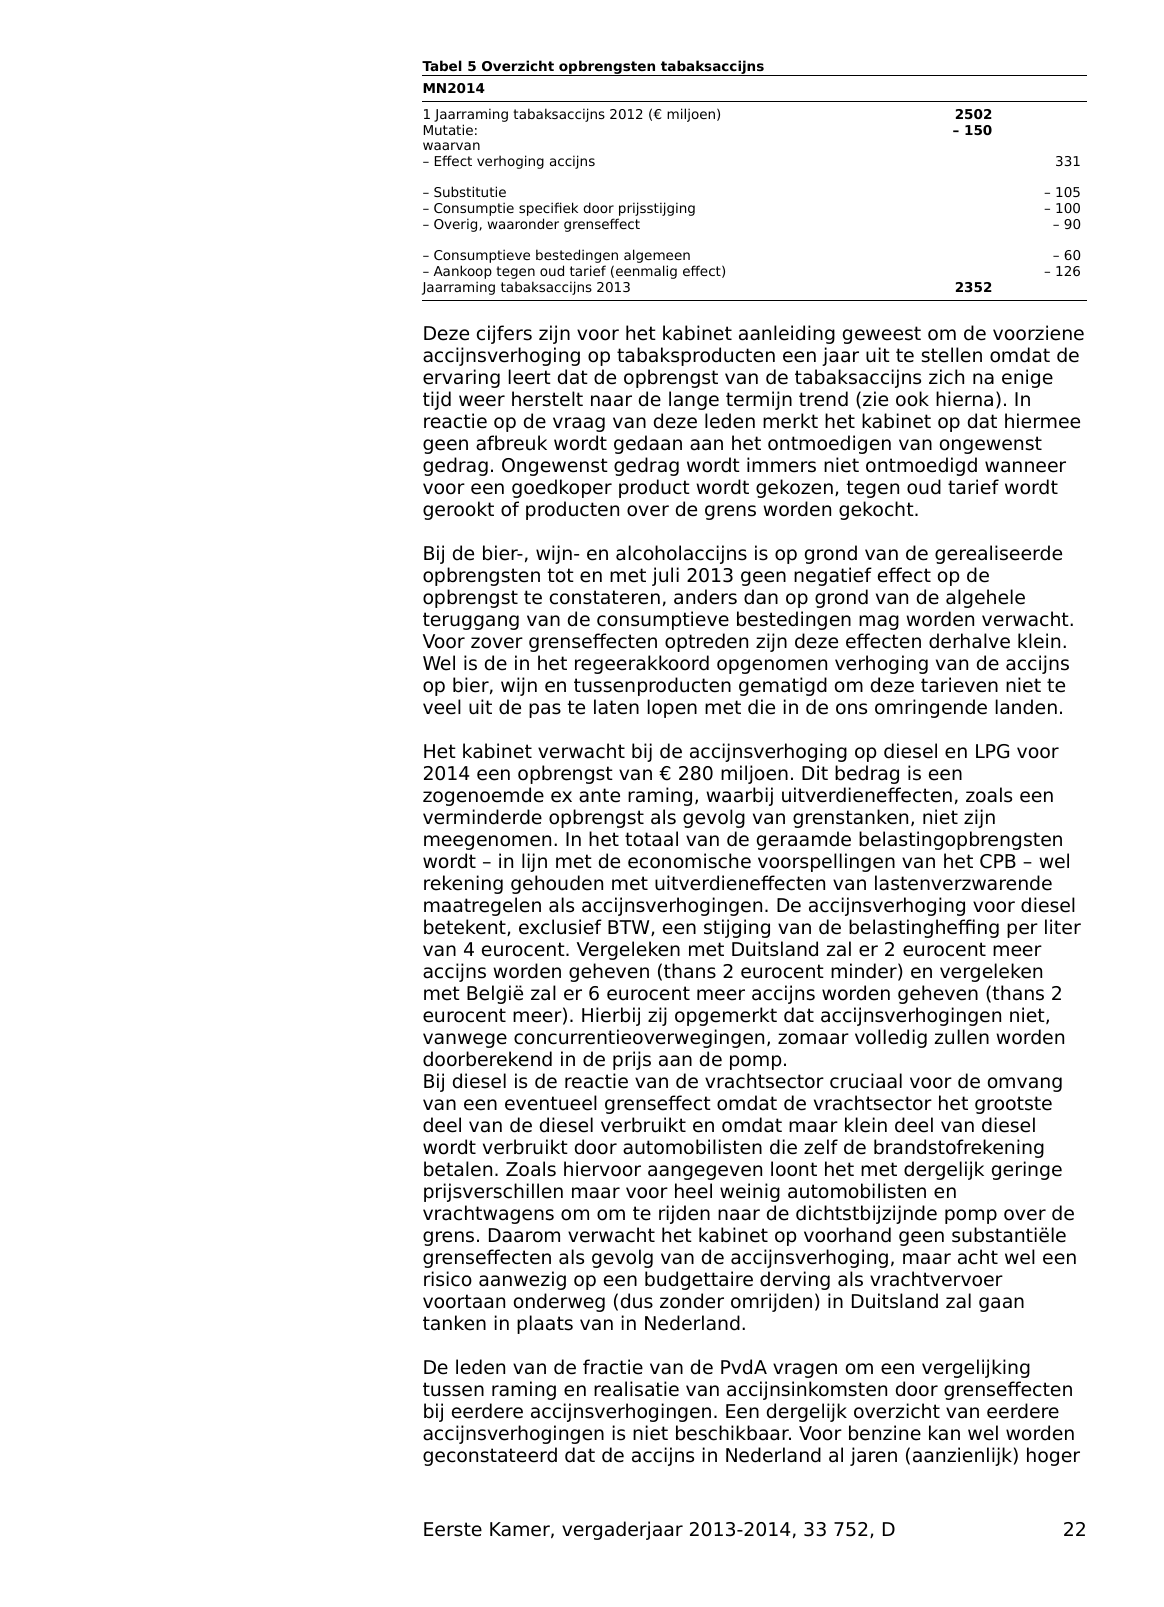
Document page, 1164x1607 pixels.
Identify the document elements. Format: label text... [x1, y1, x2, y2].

text De leden van de fractie van de PvdA vragen om een vergelijking tussen raming en realisatie van accijnsinkomsten door grenseffecten bij eerdere accijnsverhogingen. Een dergelijk overzicht van eerdere accijnsverhogingen is niet beschikbaar. Voor benzine kan wel worden geconstateerd dat de accijns in Nederland al jaren (aanzienlijk) hoger [422, 1357, 1087, 1467]
table_cell [910, 154, 998, 169]
text Bij diesel is de reactie van de vrachtsector cruciaal voor de omvang van een eventueel grenseffect omdat de vrachtsector het grootste deel van de diesel verbruikt en omdat maar klein deel van diesel wordt verbruikt door automobilisten die zelf de brandstofrekening betalen. Zoals hiervoor aangegeven loont het met dergelijk geringe prijsverschillen maar voor heel weinig automobilisten en vrachtwagens om om te rijden naar de dichtstbijzijnde pomp over de grens. Daarom verwacht het kabinet op voorhand geen substantiële grenseffecten als gevolg van de accijnsverhoging, maar acht wel een risico aanwezig op een budgettaire derving als vrachtvervoer voortaan onderweg (dus zonder omrijden) in Duitsland zal gaan tanken in plaats van in Nederland. [422, 1071, 1087, 1335]
table_cell [910, 264, 998, 280]
table_cell [998, 170, 1087, 185]
table_cell – Effect verhoging accijns [422, 154, 909, 169]
table_cell – Consumptie specifiek door prijsstijging [422, 201, 909, 217]
table_cell MN2014 [422, 76, 998, 101]
table_cell [422, 170, 909, 185]
table_cell Jaarraming tabaksaccijns 2013 [422, 280, 909, 300]
text Bij de bier-, wijn- en alcoholaccijns is op grond van de gerealiseerde opbrengsten tot en met juli 2013 geen negatief effect op de opbrengst te constateren, anders dan op grond van de algehele teruggang van de consumptieve bestedingen mag worden verwacht. Voor zover grenseffecten optreden zijn deze effecten derhalve klein. Wel is de in het regeerakkoord opgenomen verhoging van de accijns op bier, wijn en tussenproducten gematigd om deze tarieven niet te veel uit de pas te laten lopen met die in de ons omringende landen. [422, 543, 1087, 719]
table_cell [998, 138, 1087, 154]
table_cell [910, 138, 998, 154]
table_cell [998, 123, 1087, 138]
table_cell – Overig, waaronder grenseffect [422, 217, 909, 232]
table_cell [998, 102, 1087, 122]
table_header Tabel 5 Overzicht opbrengsten tabaksaccijns [422, 59, 1087, 75]
table_cell [910, 217, 998, 232]
table_cell [910, 233, 998, 248]
table_cell [422, 233, 909, 248]
table_cell – Substitutie [422, 185, 909, 201]
table_cell – 150 [910, 123, 998, 138]
table_cell [910, 201, 998, 217]
table_cell waarvan [422, 138, 909, 154]
table_cell [998, 280, 1087, 300]
table_cell 2502 [910, 102, 998, 122]
table_cell [998, 76, 1087, 101]
table_cell 331 [998, 154, 1087, 169]
table_cell – 100 [998, 201, 1087, 217]
table_cell – Consumptieve bestedingen algemeen [422, 248, 909, 264]
table_cell – 126 [998, 264, 1087, 280]
text Het kabinet verwacht bij de accijnsverhoging op diesel en LPG voor 2014 een opbrengst van € 280 miljoen. Dit bedrag is een zogenoemde ex ante raming, waarbij uitverdieneffecten, zoals een verminderde opbrengst als gevolg van grenstanken, niet zijn meegenomen. In het totaal van de geraamde belastingopbrengsten wordt – in lijn met de economische voorspellingen van het CPB – wel rekening gehouden met uitverdieneffecten van lastenverzwarende maatregelen als accijnsverhogingen. De accijnsverhoging voor diesel betekent, exclusief BTW, een stijging van de belastingheffing per liter van 4 eurocent. Vergeleken met Duitsland zal er 2 eurocent meer accijns worden geheven (thans 2 eurocent minder) en vergeleken met België zal er 6 eurocent meer accijns worden geheven (thans 2 eurocent meer). Hierbij zij opgemerkt dat accijnsverhogingen niet, vanwege concurrentieoverwegingen, zomaar volledig zullen worden doorberekend in de prijs aan de pomp. [422, 741, 1087, 1071]
table_cell [910, 185, 998, 201]
table_cell – 90 [998, 217, 1087, 232]
table_cell – 105 [998, 185, 1087, 201]
table_cell [910, 248, 998, 264]
table_cell – Aankoop tegen oud tarief (eenmalig effect) [422, 264, 909, 280]
table_cell – 60 [998, 248, 1087, 264]
table_cell [998, 233, 1087, 248]
table_cell [910, 170, 998, 185]
table_cell 2352 [910, 280, 998, 300]
table_cell Mutatie: [422, 123, 909, 138]
table_cell 1 Jaarraming tabaksaccijns 2012 (€ miljoen) [422, 102, 909, 122]
text Deze cijfers zijn voor het kabinet aanleiding geweest om de voorziene accijnsverhoging op tabaksproducten een jaar uit te stellen omdat de ervaring leert dat de opbrengst van de tabaksaccijns zich na enige tijd weer herstelt naar de lange termijn trend (zie ook hierna). In reactie op de vraag van deze leden merkt het kabinet op dat hiermee geen afbreuk wordt gedaan aan het ontmoedigen van ongewenst gedrag. Ongewenst gedrag wordt immers niet ontmoedigd wanneer voor een goedkoper product wordt gekozen, tegen oud tarief wordt gerookt of producten over de grens worden gekocht. [422, 323, 1087, 521]
